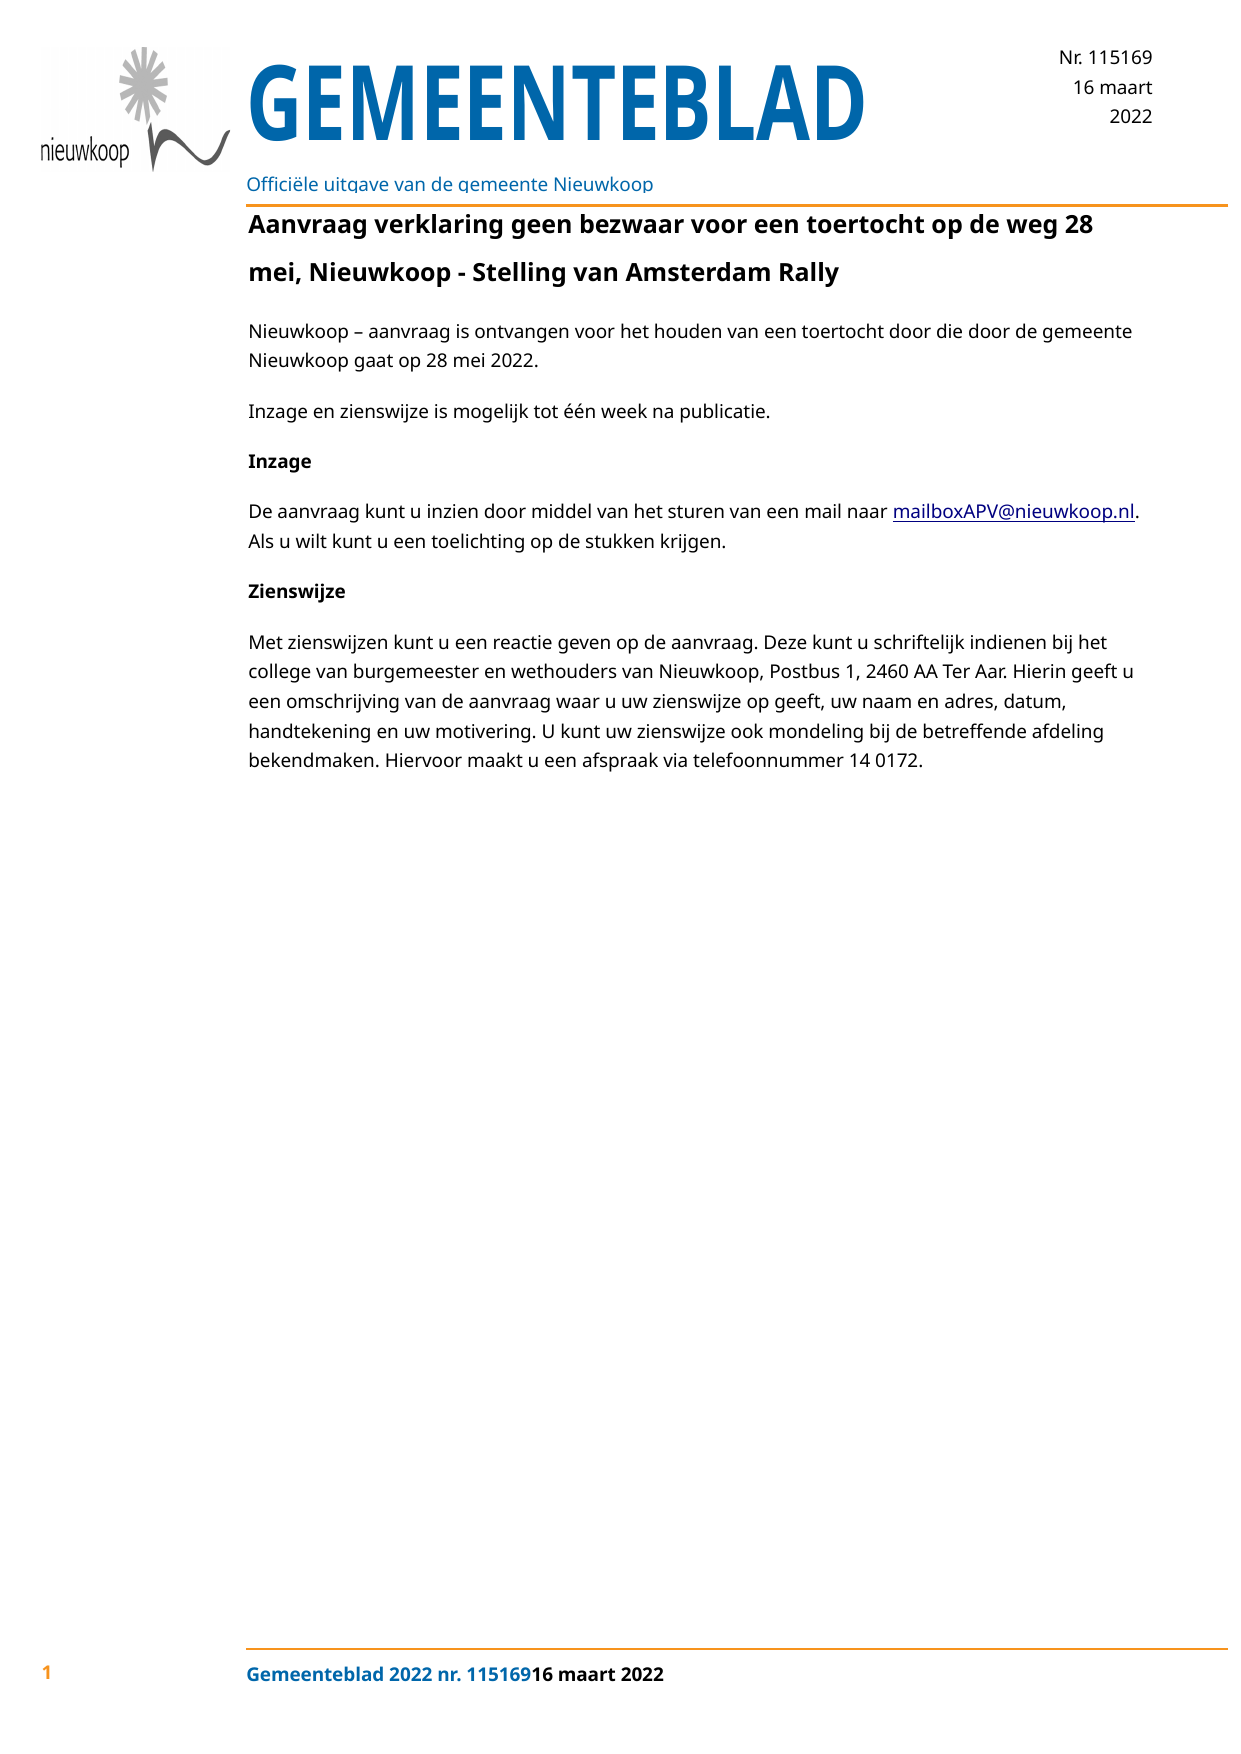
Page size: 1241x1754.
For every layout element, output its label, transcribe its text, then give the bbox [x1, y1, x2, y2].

picture [41, 47, 231, 172]
text Nieuwkoop – aanvraag is ontvangen voor het houden van een toertocht door die door de gemeente Nieuwkoop gaat op 28 mei 2022. [248, 318, 1152, 373]
text Inzage en zienswijze is mogelijk tot één week na publicatie. [248, 398, 1152, 424]
text Aanvraag verklaring geen bezwaar voor een toertocht op de weg 28 mei, Nieuwkoop - Stelling van Amsterdam Rally [248, 207, 1152, 288]
text Zienswijze [248, 579, 1152, 604]
text De aanvraag kunt u inzien door middel van het sturen van een mail naar mailboxAPV@nieuwkoop.nl. Als u wilt kunt u een toelichting op de stukken krijgen. [248, 499, 1152, 554]
text Inzage [248, 448, 1152, 474]
text Met zienswijzen kunt u een reactie geven op de aanvraag. Deze kunt u schriftelijk indienen bij het college van burgemeester en wethouders van Nieuwkoop, Postbus 1, 2460 AA Ter Aar. Hierin geeft u een omschrijving van de aanvraag waar u uw zienswijze op geeft, uw naam en adres, datum, handtekening en uw motivering. U kunt uw zienswijze ook mondeling bij de betreffende afdeling bekendmaken. Hiervoor maakt u een afspraak via telefoonnummer 14 0172. [248, 629, 1152, 773]
